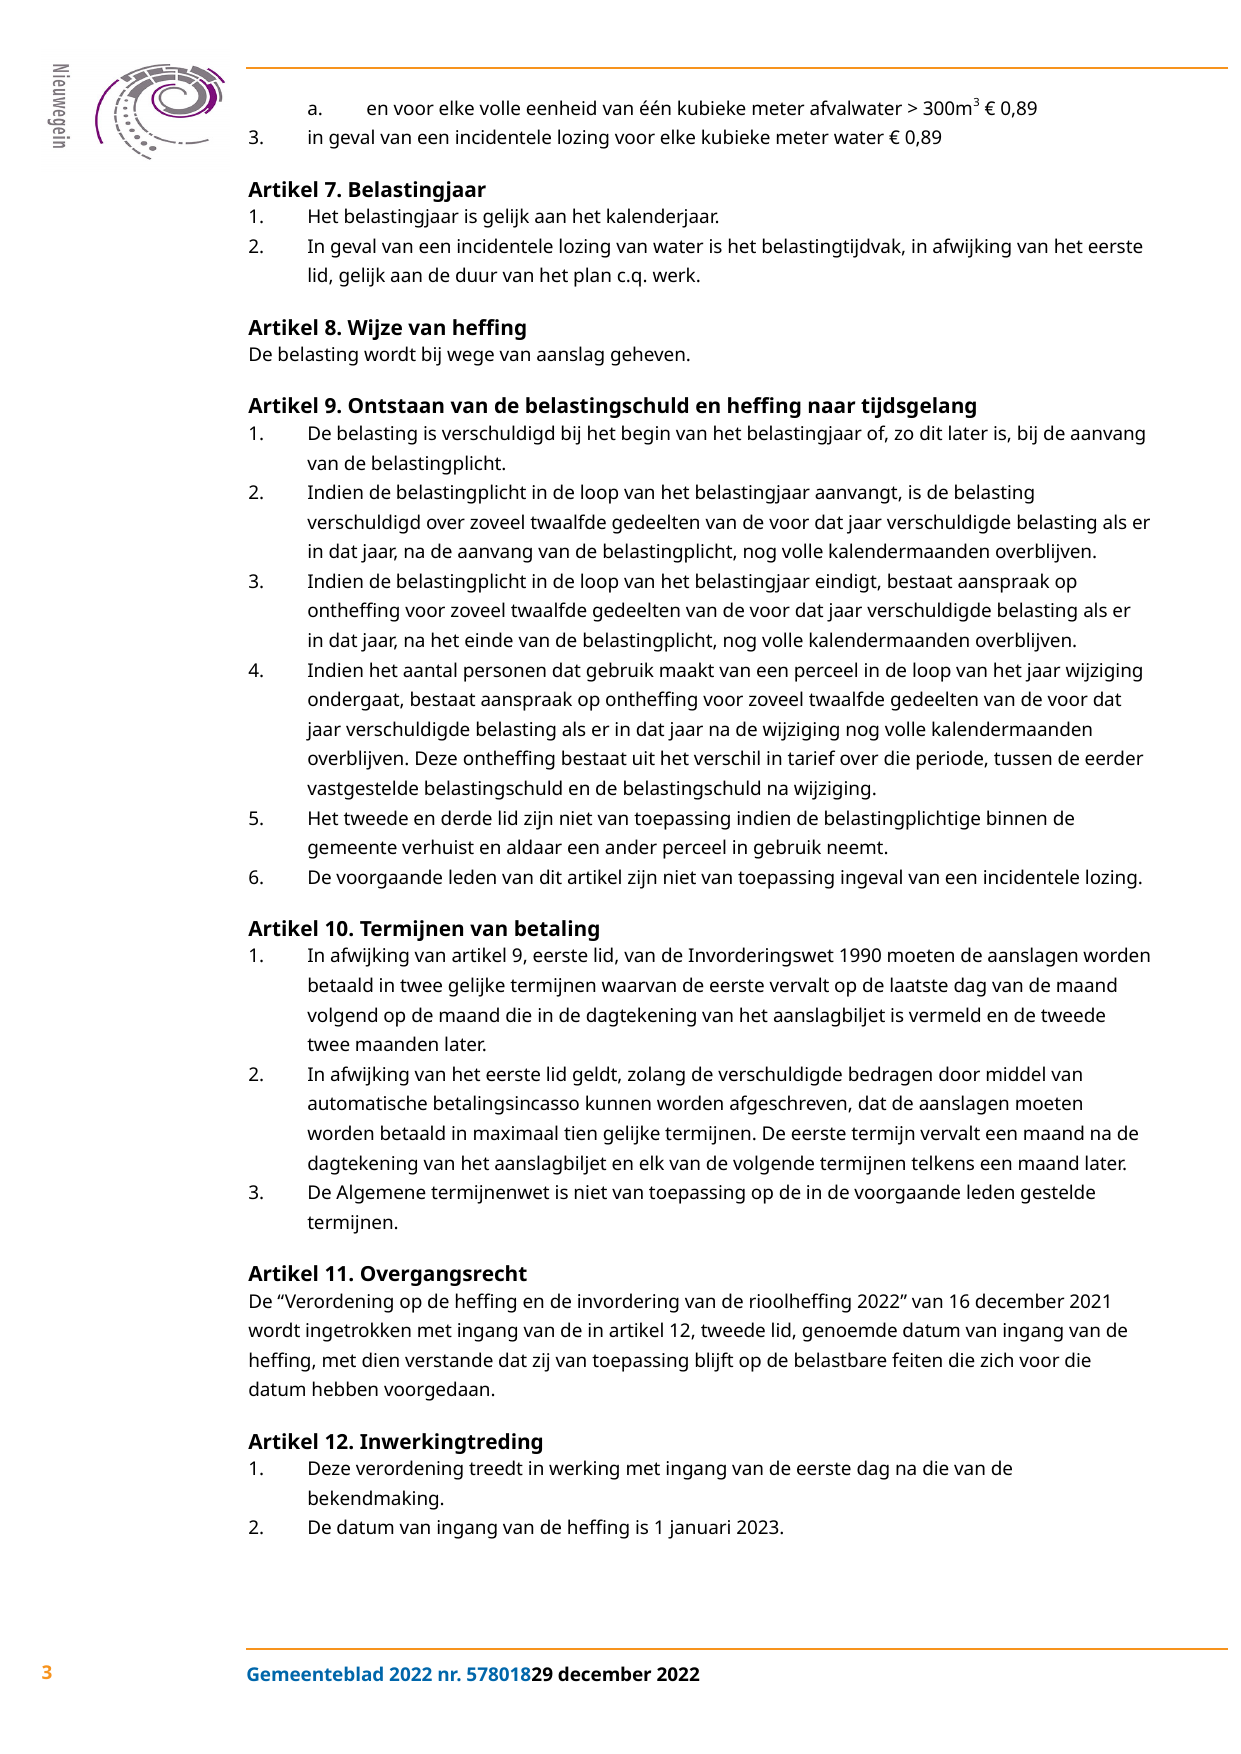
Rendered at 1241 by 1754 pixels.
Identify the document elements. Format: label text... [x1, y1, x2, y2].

text Artikel 9. Ontstaan van de belastingschuld en heffing naar tijdsgelang [248, 392, 1152, 420]
text De belasting wordt bij wege van aanslag geheven. [248, 341, 1152, 367]
list In geval van een incidentele lozing van water is het belastingtijdvak, in afwijking van het eerste lid, gelijk aan de duur van het plan c.q. werk. [248, 233, 1152, 288]
text De “Verordening op de heffing en de invordering van de rioolheffing 2022” van 16 december 2021 wordt ingetrokken met ingang van de in artikel 12, tweede lid, genoemde datum van ingang van de heffing, met dien verstande dat zij van toepassing blijft op de belastbare feiten die zich voor die datum hebben voorgedaan. [248, 1288, 1152, 1402]
list In afwijking van artikel 9, eerste lid, van de Invorderingswet 1990 moeten de aanslagen worden betaald in twee gelijke termijnen waarvan de eerste vervalt op de laatste dag van de maand volgend op de maand die in de dagtekening van het aanslagbiljet is vermeld en de tweede twee maanden later. [248, 943, 1152, 1057]
list Indien het aantal personen dat gebruik maakt van een perceel in de loop van het jaar wijziging ondergaat, bestaat aanspraak op ontheffing voor zoveel twaalfde gedeelten van de voor dat jaar verschuldigde belasting als er in dat jaar na de wijziging nog volle kalendermaanden overblijven. Deze ontheffing bestaat uit het verschil in tarief over die periode, tussen de eerder vastgestelde belastingschuld en de belastingschuld na wijziging. [248, 657, 1152, 801]
list Het belastingjaar is gelijk aan het kalenderjaar. [248, 203, 1152, 229]
list en voor elke volle eenheid van één kubieke meter afvalwater > 300m3 € 0,89 [307, 95, 1152, 121]
list in geval van een incidentele lozing voor elke kubieke meter water € 0,89 [248, 124, 1152, 150]
picture [41, 47, 231, 172]
list Deze verordening treedt in werking met ingang van de eerste dag na die van de bekendmaking. [248, 1455, 1152, 1511]
list De belasting is verschuldigd bij het begin van het belastingjaar of, zo dit later is, bij de aanvang van de belastingplicht. [248, 420, 1152, 475]
list De datum van ingang van de heffing is 1 januari 2023. [248, 1514, 1152, 1540]
list Indien de belastingplicht in de loop van het belastingjaar aanvangt, is de belasting verschuldigd over zoveel twaalfde gedeelten van de voor dat jaar verschuldigde belasting als er in dat jaar, na de aanvang van de belastingplicht, nog volle kalendermaanden overblijven. [248, 479, 1152, 564]
text Artikel 10. Termijnen van betaling [248, 914, 1152, 943]
list Het tweede en derde lid zijn niet van toepassing indien de belastingplichtige binnen de gemeente verhuist en aldaar een ander perceel in gebruik neemt. [248, 805, 1152, 860]
list Indien de belastingplicht in de loop van het belastingjaar eindigt, bestaat aanspraak op ontheffing voor zoveel twaalfde gedeelten van de voor dat jaar verschuldigde belasting als er in dat jaar, na het einde van de belastingplicht, nog volle kalendermaanden overblijven. [248, 568, 1152, 653]
text Artikel 12. Inwerkingtreding [248, 1427, 1152, 1455]
list De Algemene termijnenwet is niet van toepassing op de in de voorgaande leden gestelde termijnen. [248, 1179, 1152, 1235]
list De voorgaande leden van dit artikel zijn niet van toepassing ingeval van een incidentele lozing. [248, 864, 1152, 889]
text Artikel 8. Wijze van heffing [248, 313, 1152, 341]
list In afwijking van het eerste lid geldt, zolang de verschuldigde bedragen door middel van automatische betalingsincasso kunnen worden afgeschreven, dat de aanslagen moeten worden betaald in maximaal tien gelijke termijnen. De eerste termijn vervalt een maand na de dagtekening van het aanslagbiljet en elk van de volgende termijnen telkens een maand later. [248, 1061, 1152, 1176]
text Artikel 11. Overgangsrecht [248, 1259, 1152, 1288]
text Artikel 7. Belastingjaar [248, 175, 1152, 203]
